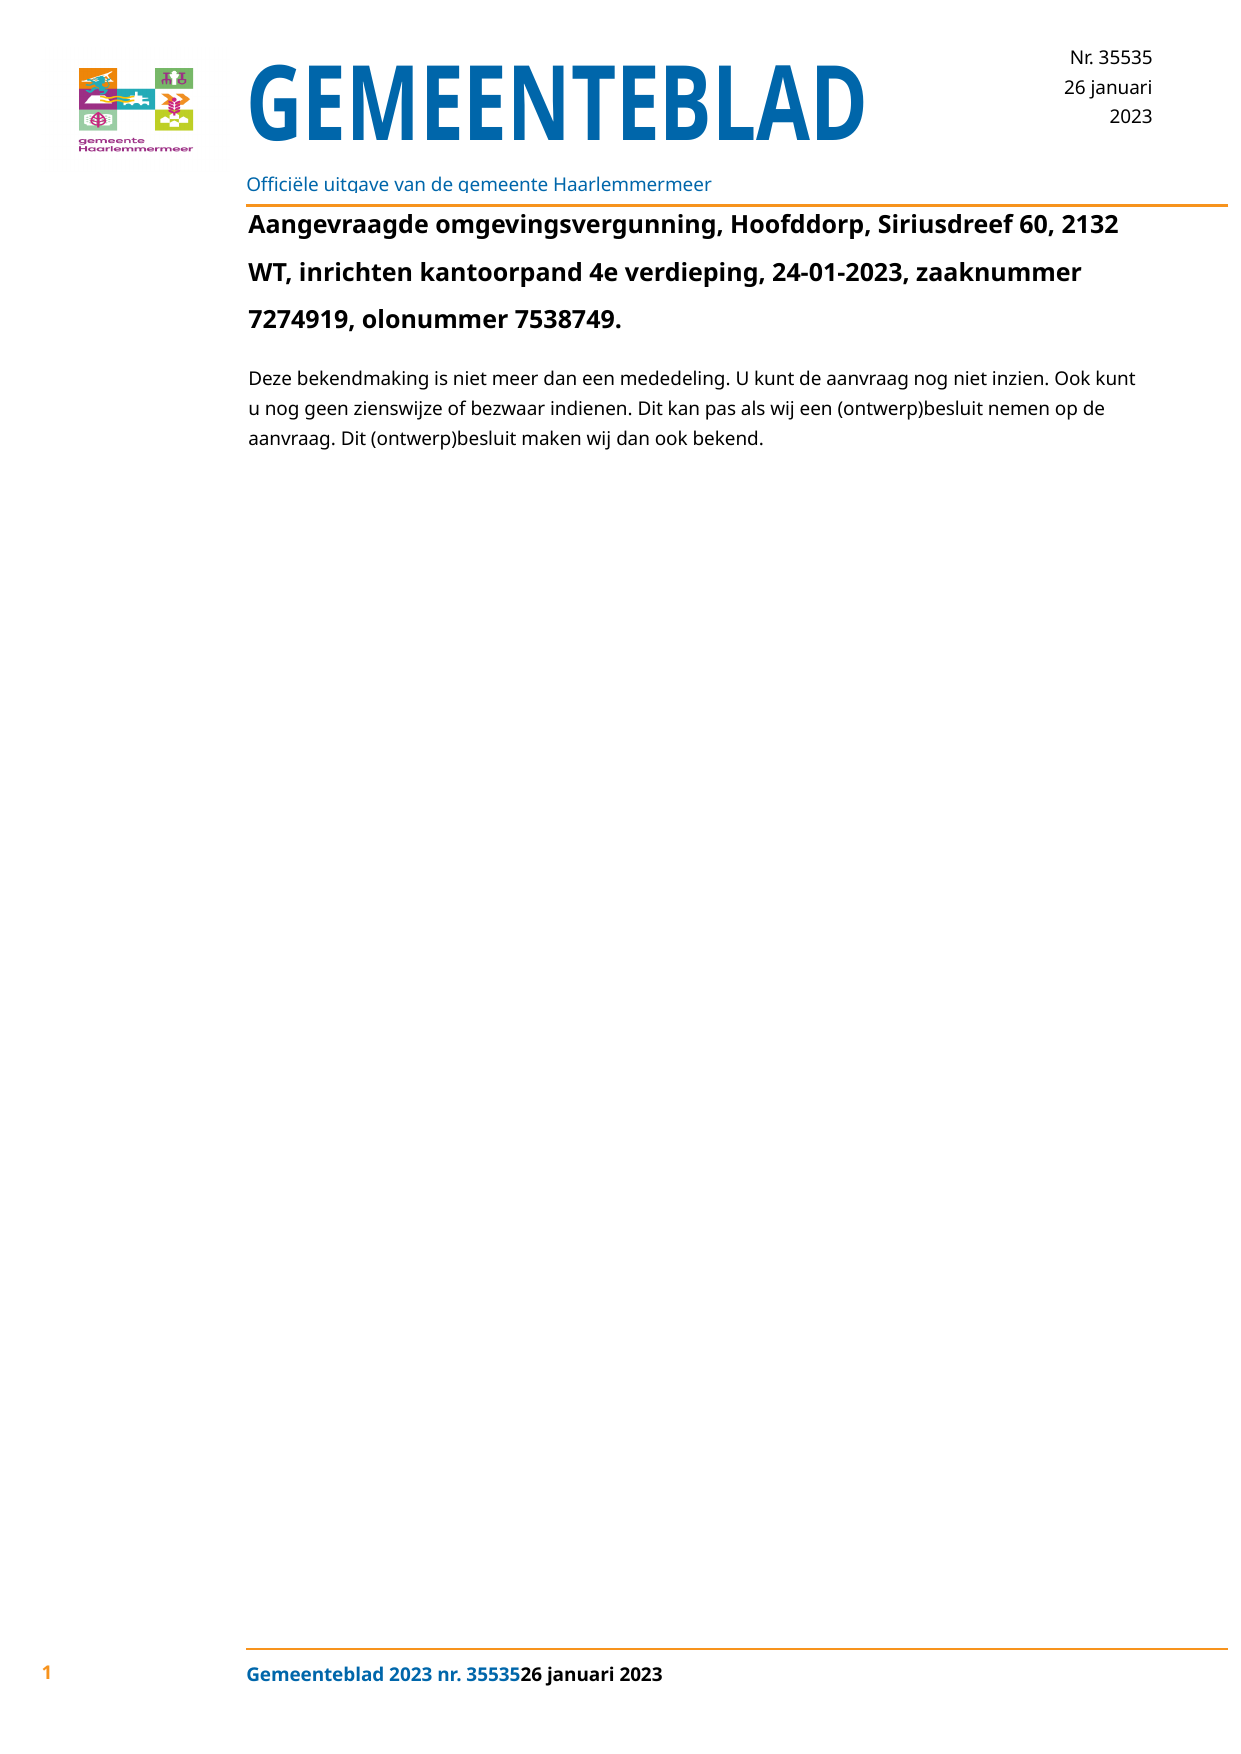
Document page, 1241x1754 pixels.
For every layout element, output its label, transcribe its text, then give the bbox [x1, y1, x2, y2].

text Deze bekendmaking is niet meer dan een mededeling. U kunt de aanvraag nog niet inzien. Ook kunt u nog geen zienswijze of bezwaar indienen. Dit kan pas als wij een (ontwerp)besluit nemen op de aanvraag. Dit (ontwerp)besluit maken wij dan ook bekend. [248, 366, 1152, 450]
picture [41, 47, 231, 172]
text Aangevraagde omgevingsvergunning, Hoofddorp, Siriusdreef 60, 2132 WT, inrichten kantoorpand 4e verdieping, 24-01-2023, zaaknummer 7274919, olonummer 7538749. [248, 207, 1152, 336]
